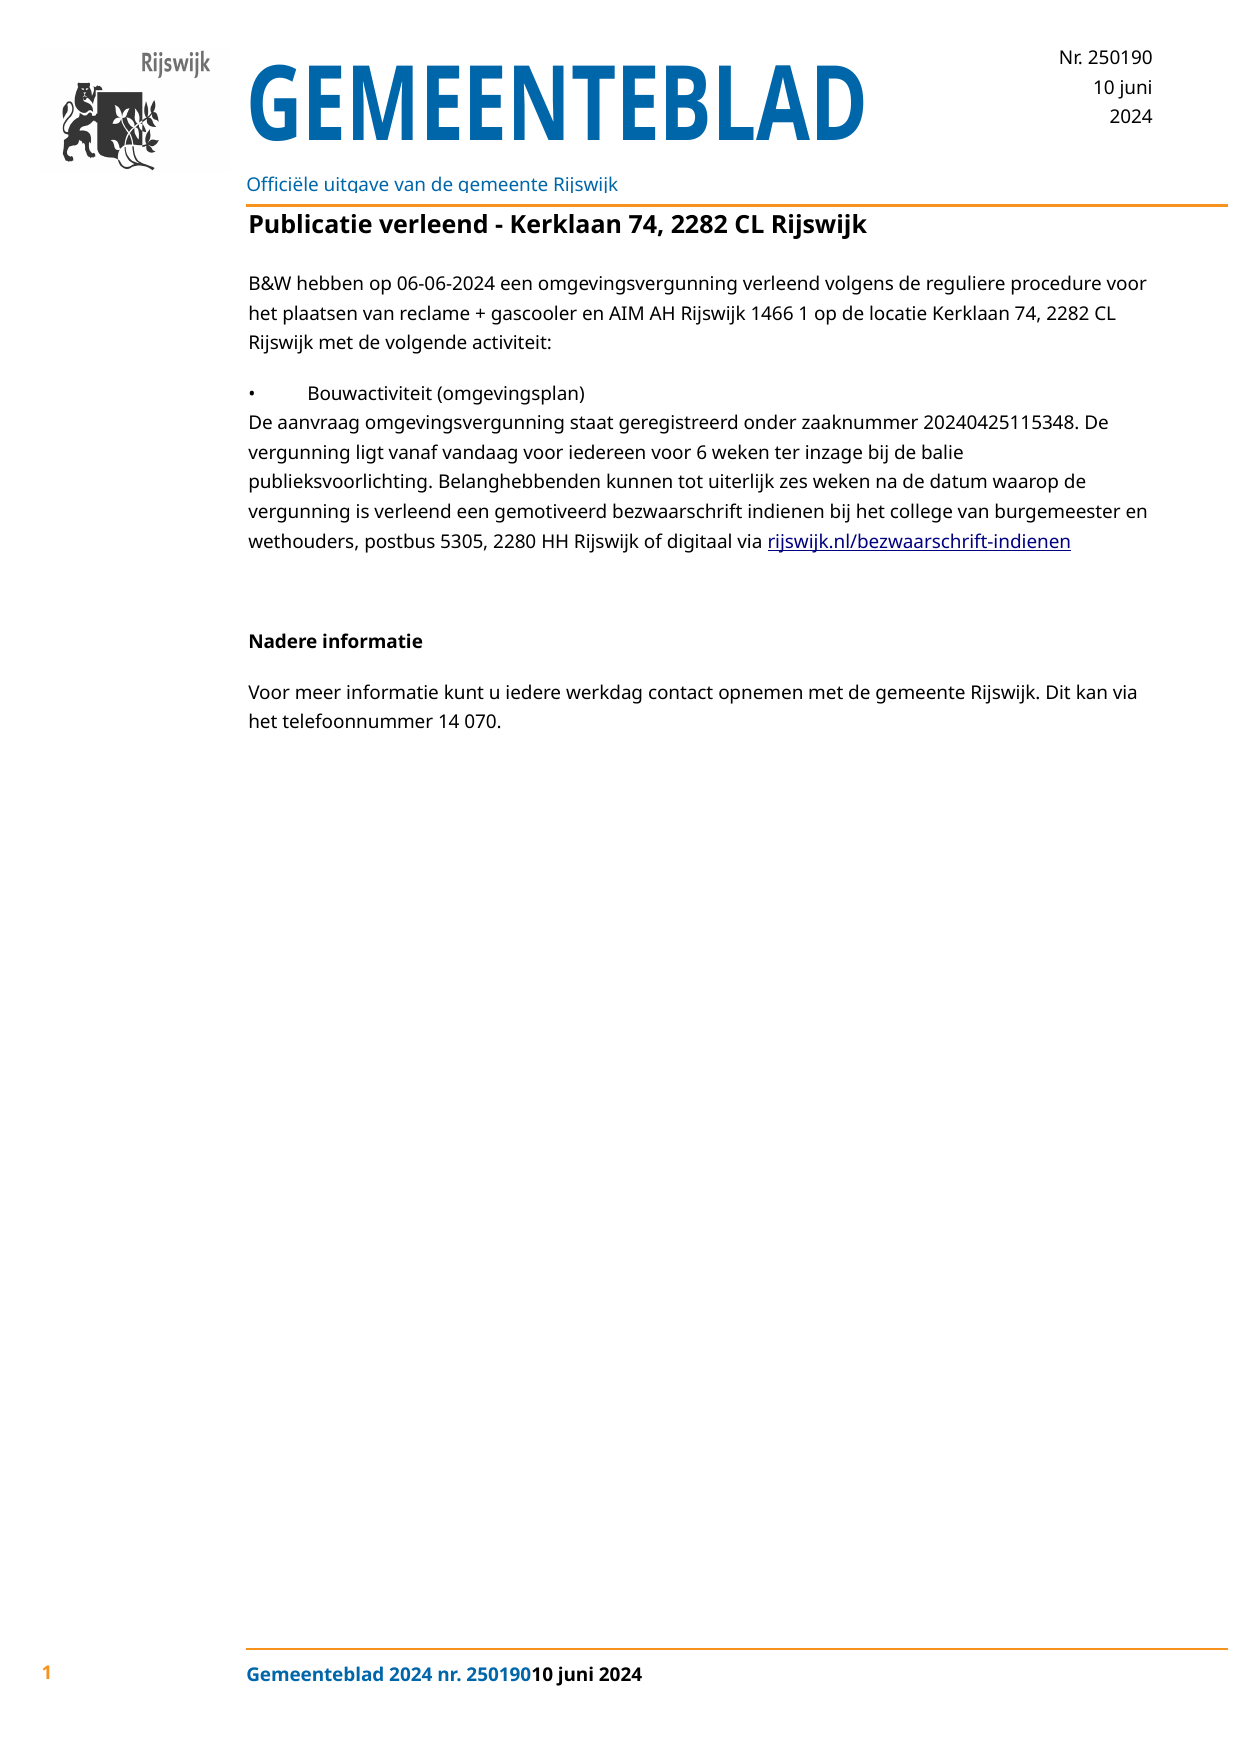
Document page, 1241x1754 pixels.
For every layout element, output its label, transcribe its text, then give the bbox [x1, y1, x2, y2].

text Publicatie verleend - Kerklaan 74, 2282 CL Rijswijk [248, 207, 1152, 241]
text Nadere informatie [248, 629, 1152, 654]
text Voor meer informatie kunt u iedere werkdag contact opnemen met de gemeente Rijswijk. Dit kan via het telefoonnummer 14 070. [248, 679, 1152, 734]
text B&W hebben op 06-06-2024 een omgevingsvergunning verleend volgens de reguliere procedure voor het plaatsen van reclame + gascooler en AIM AH Rijswijk 1466 1 op de locatie Kerklaan 74, 2282 CL Rijswijk met de volgende activiteit: [248, 270, 1152, 355]
text De aanvraag omgevingsvergunning staat geregistreerd onder zaaknummer 20240425115348. De vergunning ligt vanaf vandaag voor iedereen voor 6 weken ter inzage bij de balie publieksvoorlichting. Belanghebbenden kunnen tot uiterlijk zes weken na de datum waarop de vergunning is verleend een gemotiveerd bezwaarschrift indienen bij het college van burgemeester en wethouders, postbus 5305, 2280 HH Rijswijk of digitaal via rijswijk.nl/bezwaarschrift-indienen [248, 409, 1152, 553]
list Bouwactiviteit (omgevingsplan) [248, 380, 1152, 406]
picture [41, 47, 231, 172]
